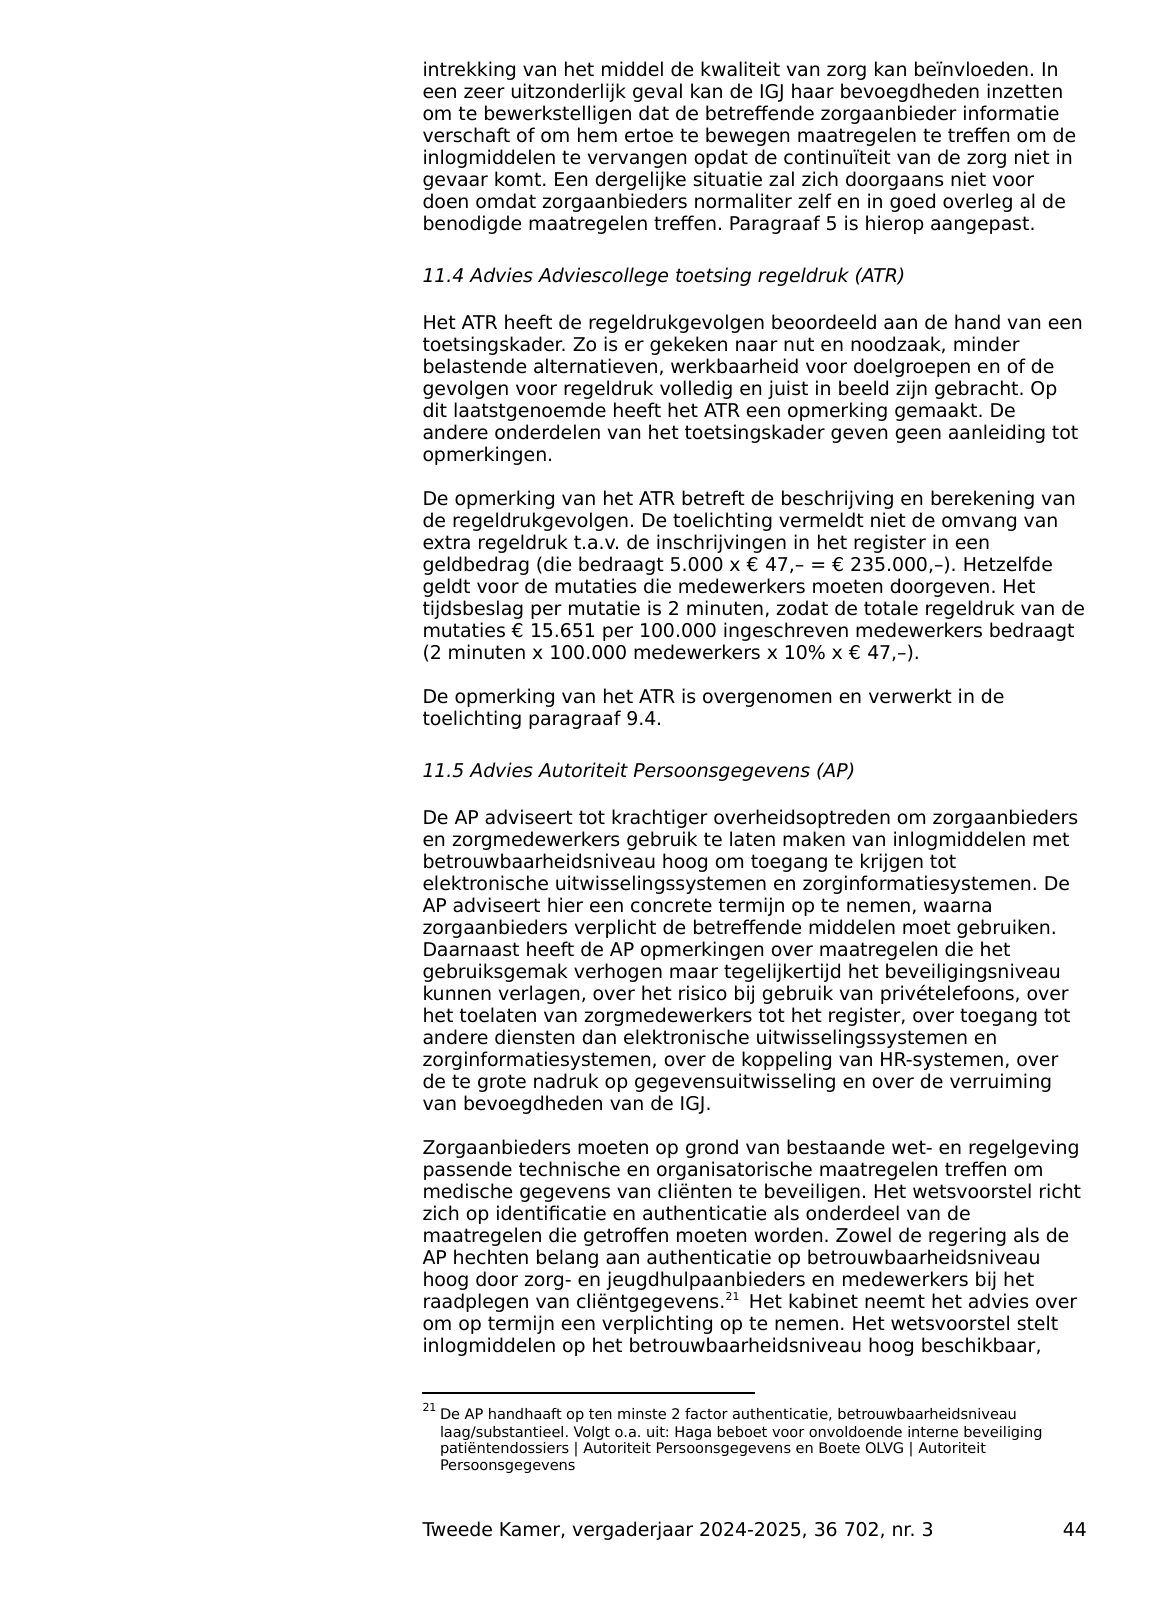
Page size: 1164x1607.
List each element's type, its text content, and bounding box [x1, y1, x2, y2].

text De opmerking van het ATR betreft de beschrijving en berekening van de regeldrukgevolgen. De toelichting vermeldt niet de omvang van extra regeldruk t.a.v. de inschrijvingen in het register in een geldbedrag (die bedraagt 5.000 x € 47,– = € 235.000,–). Hetzelfde geldt voor de mutaties die medewerkers moeten doorgeven. Het tijdsbeslag per mutatie is 2 minuten, zodat de totale regeldruk van de mutaties € 15.651 per 100.000 ingeschreven medewerkers bedraagt (2 minuten x 100.000 medewerkers x 10% x € 47,–). [422, 488, 1087, 664]
subtitle 11.4 Advies Adviescollege toetsing regeldruk (ATR) [422, 265, 1087, 287]
text De AP adviseert tot krachtiger overheidsoptreden om zorgaanbieders en zorgmedewerkers gebruik te laten maken van inlogmiddelen met betrouwbaarheidsniveau hoog om toegang te krijgen tot elektronische uitwisselingssystemen en zorginformatiesystemen. De AP adviseert hier een concrete termijn op te nemen, waarna zorgaanbieders verplicht de betreffende middelen moet gebruiken. Daarnaast heeft de AP opmerkingen over maatregelen die het gebruiksgemak verhogen maar tegelijkertijd het beveiligingsniveau kunnen verlagen, over het risico bij gebruik van privételefoons, over het toelaten van zorgmedewerkers tot het register, over toegang tot andere diensten dan elektronische uitwisselingssystemen en zorginformatiesystemen, over de koppeling van HR-systemen, over de te grote nadruk op gegevensuitwisseling en over de verruiming van bevoegdheden van de IGJ. [422, 807, 1087, 1114]
text intrekking van het middel de kwaliteit van zorg kan beïnvloeden. In een zeer uitzonderlijk geval kan de IGJ haar bevoegdheden inzetten om te bewerkstelligen dat de betreffende zorgaanbieder informatie verschaft of om hem ertoe te bewegen maatregelen te treffen om de inlogmiddelen te vervangen opdat de continuïteit van de zorg niet in gevaar komt. Een dergelijke situatie zal zich doorgaans niet voor doen omdat zorgaanbieders normaliter zelf en in goed overleg al de benodigde maatregelen treffen. Paragraaf 5 is hierop aangepast. [422, 59, 1087, 235]
text De opmerking van het ATR is overgenomen en verwerkt in de toelichting paragraaf 9.4. [422, 686, 1087, 730]
text De AP handhaaft op ten minste 2 factor authenticatie, betrouwbaarheidsniveau laag/substantieel. Volgt o.a. uit: Haga beboet voor onvoldoende interne beveiliging patiëntendossiers | Autoriteit Persoonsgegevens en Boete OLVG | Autoriteit Persoonsgegevens [422, 1402, 1087, 1474]
text Zorgaanbieders moeten op grond van bestaande wet- en regelgeving passende technische en organisatorische maatregelen treffen om medische gegevens van cliënten te beveiligen. Het wetsvoorstel richt zich op identificatie en authenticatie als onderdeel van de maatregelen die getroffen moeten worden. Zowel de regering als de AP hechten belang aan authenticatie op betrouwbaarheidsniveau hoog door zorg- en jeugdhulpaanbieders en medewerkers bij het raadplegen van cliëntgegevens. Het kabinet neemt het advies over om op termijn een verplichting op te nemen. Het wetsvoorstel stelt inlogmiddelen op het betrouwbaarheidsniveau hoog beschikbaar, [422, 1137, 1087, 1357]
subtitle 11.5 Advies Autoriteit Persoonsgegevens (AP) [422, 760, 1087, 782]
text Het ATR heeft de regeldrukgevolgen beoordeeld aan de hand van een toetsingskader. Zo is er gekeken naar nut en noodzaak, minder belastende alternatieven, werkbaarheid voor doelgroepen en of de gevolgen voor regeldruk volledig en juist in beeld zijn gebracht. Op dit laatstgenoemde heeft het ATR een opmerking gemaakt. De andere onderdelen van het toetsingskader geven geen aanleiding tot opmerkingen. [422, 312, 1087, 466]
